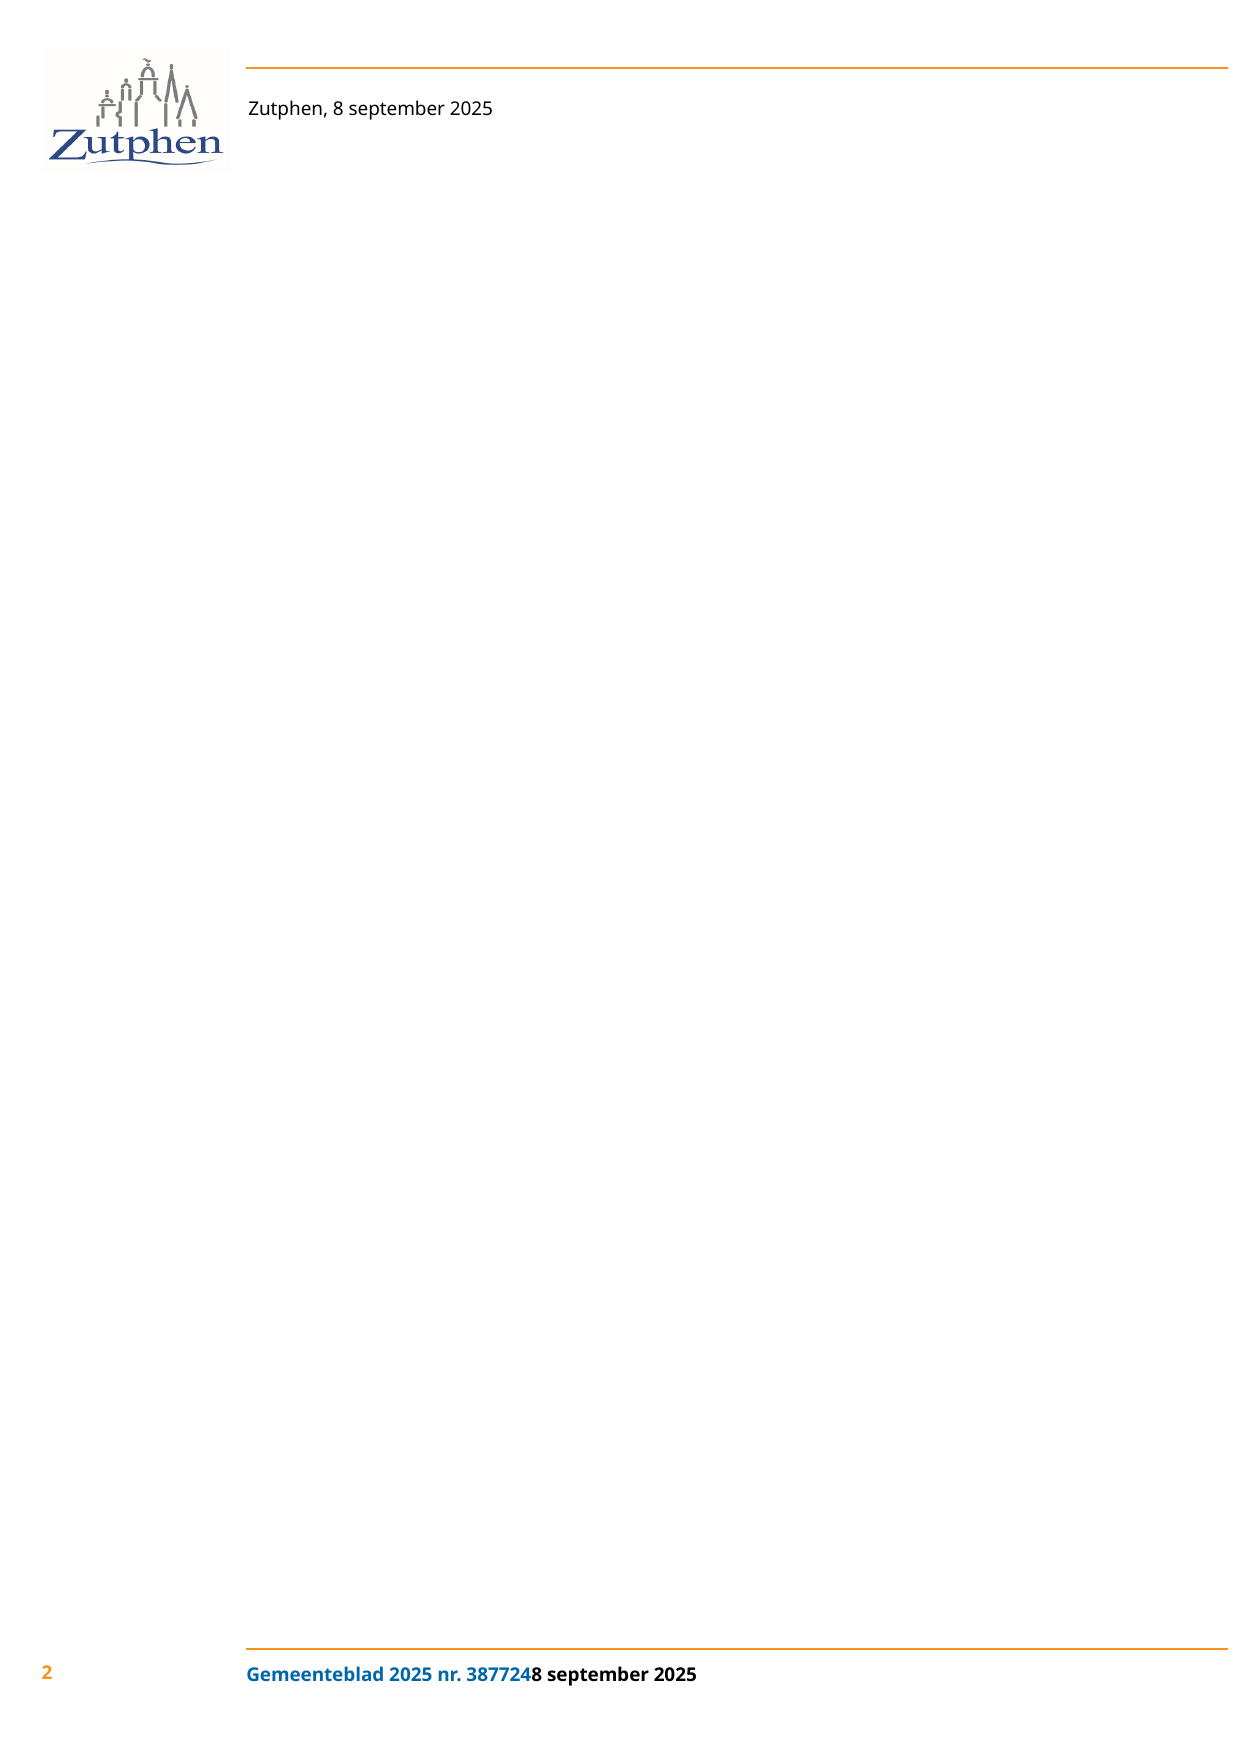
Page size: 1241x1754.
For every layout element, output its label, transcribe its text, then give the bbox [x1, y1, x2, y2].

picture [41, 47, 231, 172]
text Zutphen, 8 september 2025 [248, 95, 1152, 121]
